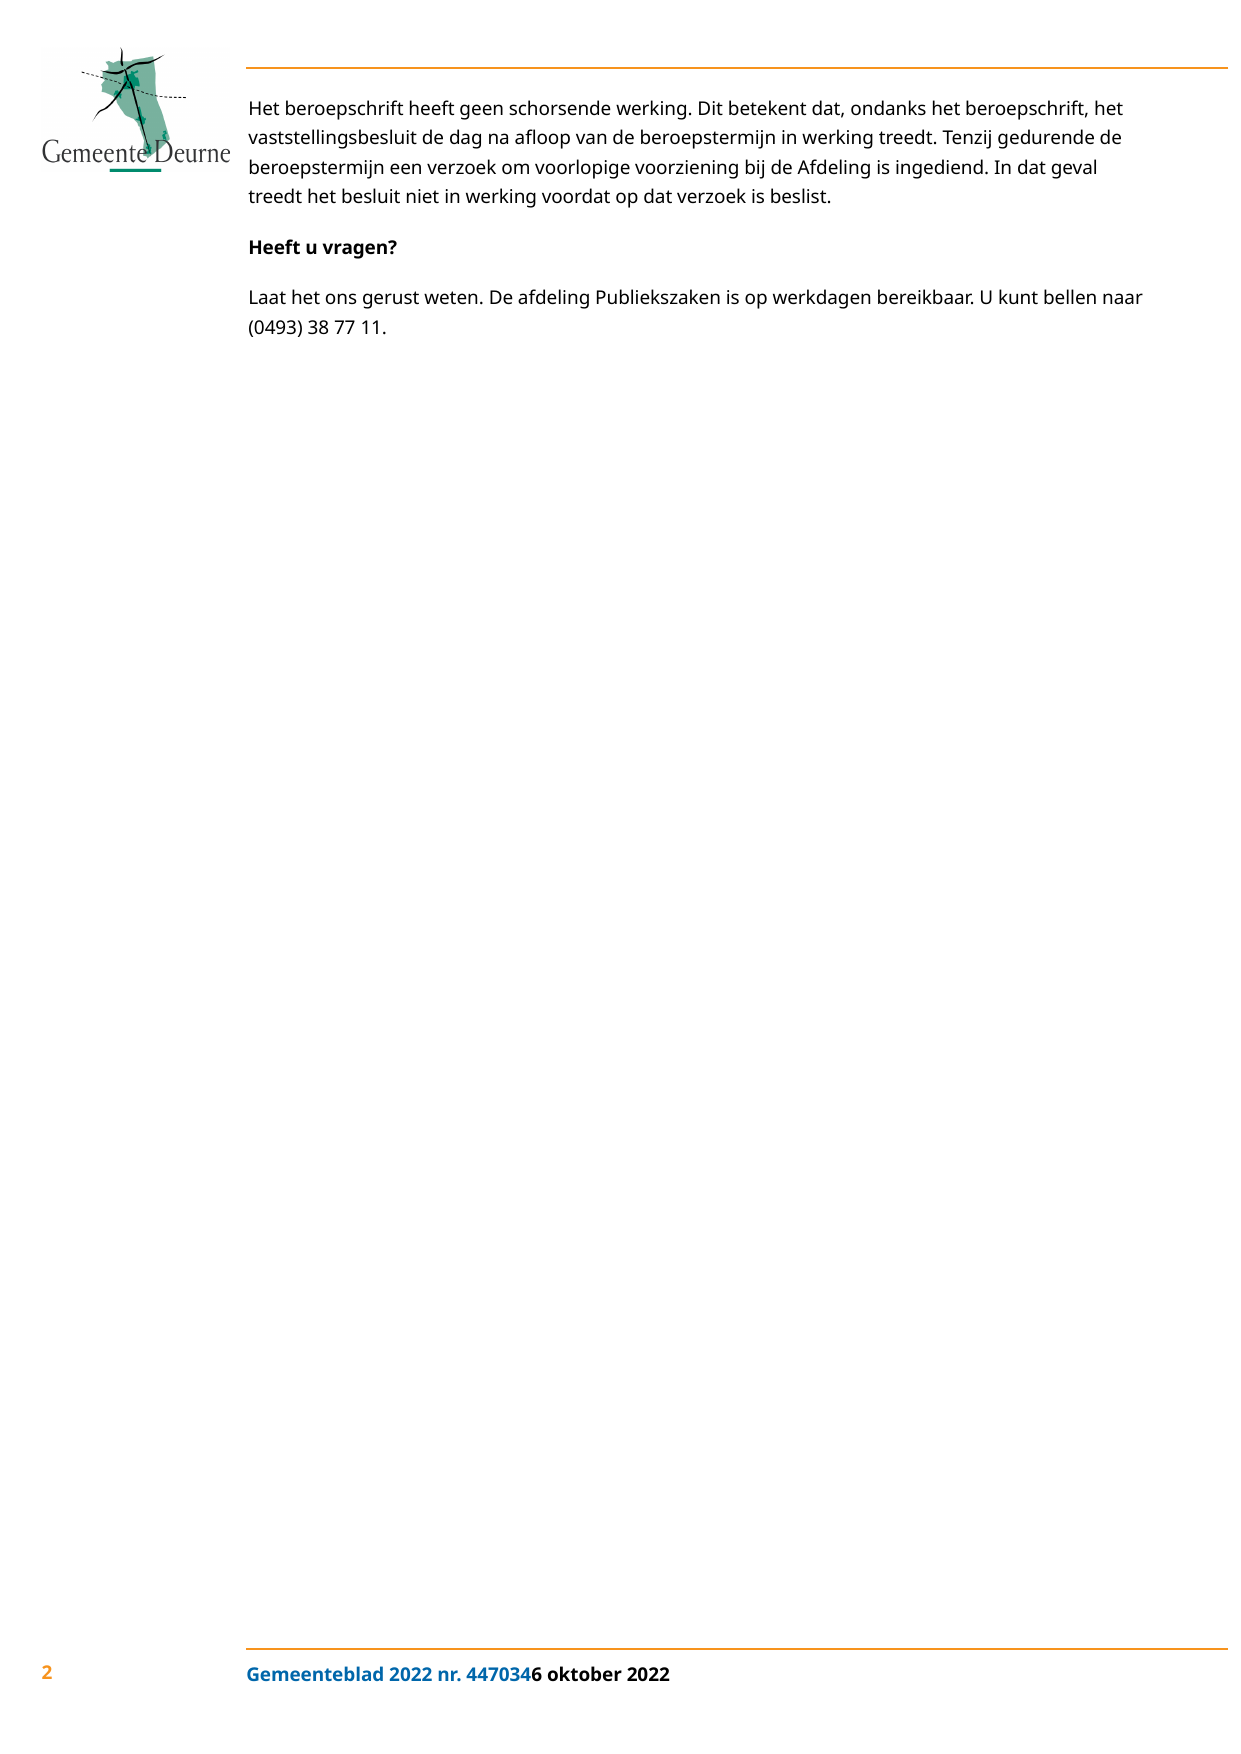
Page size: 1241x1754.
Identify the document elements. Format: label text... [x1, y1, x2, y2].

text Het beroepschrift heeft geen schorsende werking. Dit betekent dat, ondanks het beroepschrift, het vaststellingsbesluit de dag na afloop van de beroepstermijn in werking treedt. Tenzij gedurende de beroepstermijn een verzoek om voorlopige voorziening bij de Afdeling is ingediend. In dat geval treedt het besluit niet in werking voordat op dat verzoek is beslist. [248, 95, 1152, 209]
text Laat het ons gerust weten. De afdeling Publiekszaken is op werkdagen bereikbaar. U kunt bellen naar (0493) 38 77 11. [248, 284, 1152, 340]
picture [41, 47, 231, 172]
text Heeft u vragen? [248, 234, 1152, 260]
